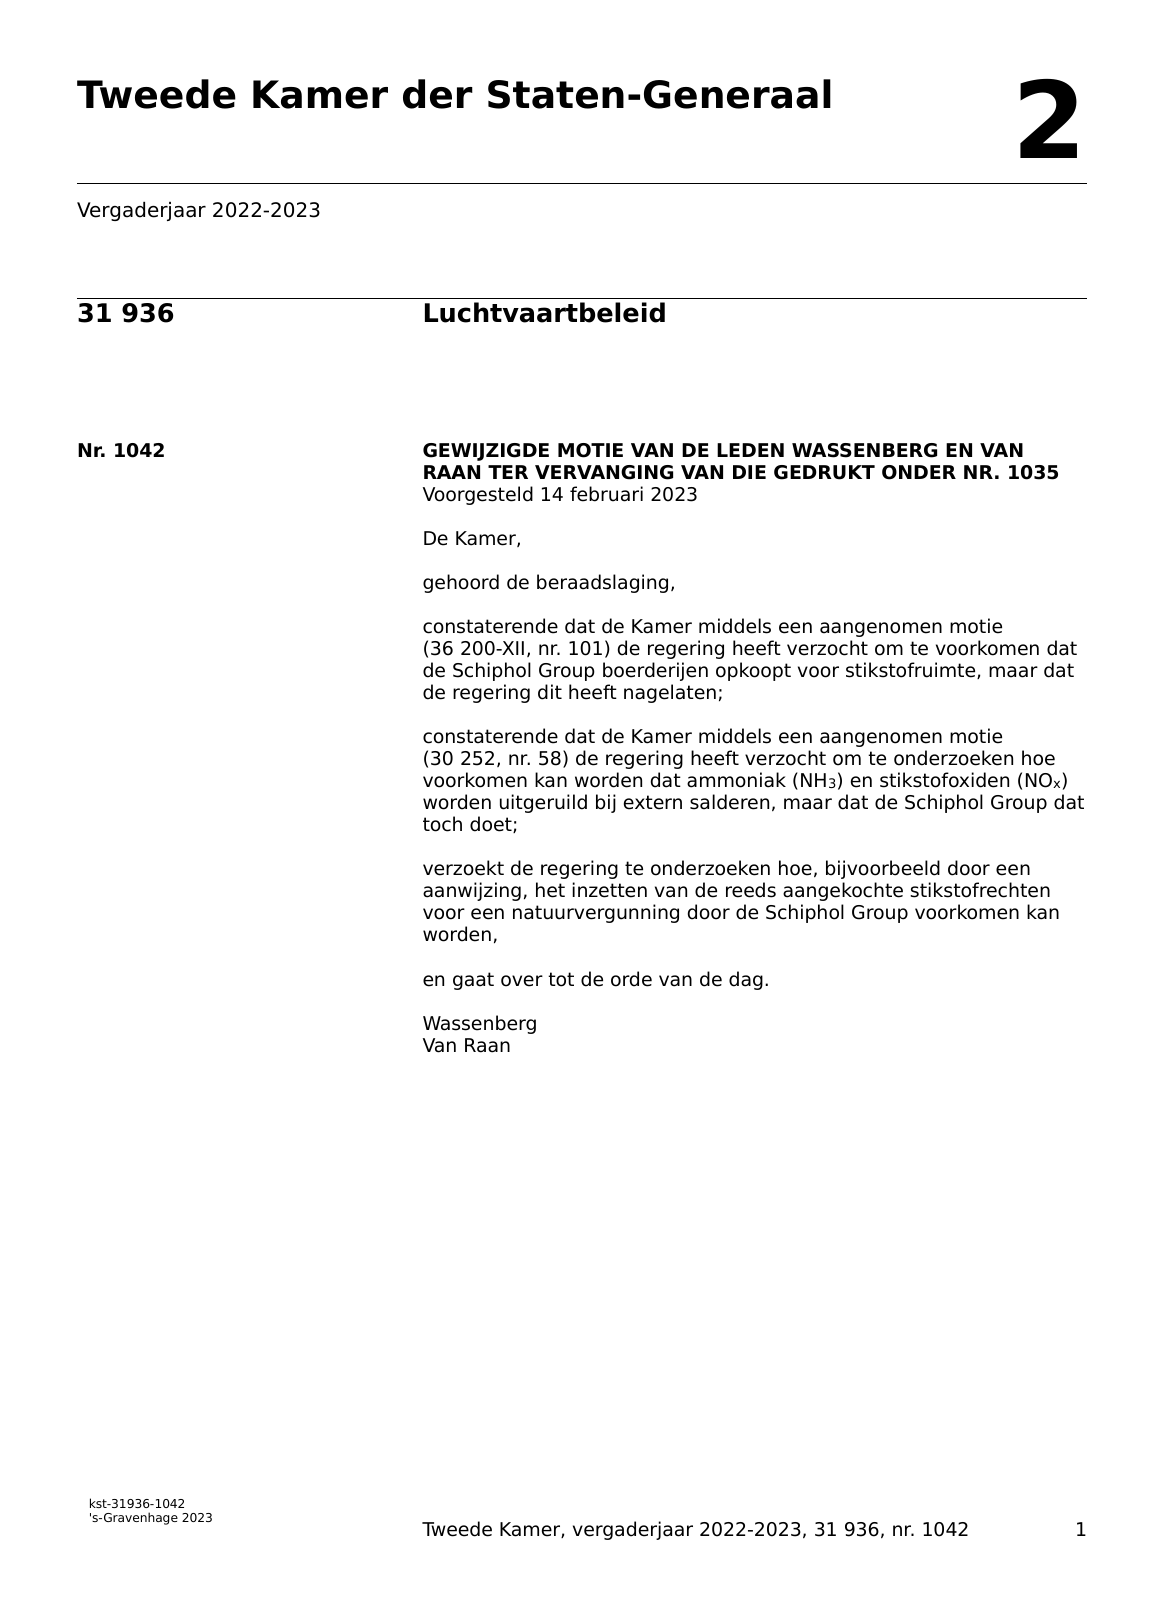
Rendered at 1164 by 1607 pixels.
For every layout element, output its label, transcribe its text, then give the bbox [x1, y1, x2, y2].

text Voorgesteld 14 februari 2023 [422, 484, 1087, 506]
text constaterende dat de Kamer middels een aangenomen motie (30 252, nr. 58) de regering heeft verzocht om te onderzoeken hoe voorkomen kan worden dat ammoniak (NH3) en stikstofoxiden (NOx) worden uitgeruild bij extern salderen, maar dat de Schiphol Group dat toch doet; [422, 726, 1087, 836]
text kst-31936-1042 [88, 1497, 323, 1511]
text Van Raan [422, 1034, 1087, 1057]
text De Kamer, [422, 528, 1087, 550]
table_header 2 [886, 59, 1087, 183]
text en gaat over tot de orde van de dag. [422, 968, 1087, 990]
text 's-Gravenhage 2023 [88, 1511, 323, 1525]
text Wassenberg [422, 1013, 1087, 1034]
subtitle 31 936 Luchtvaartbeleid [77, 299, 1087, 329]
table_header Tweede Kamer der Staten-Generaal [77, 59, 886, 183]
table_cell Vergaderjaar 2022-2023 [77, 184, 1087, 298]
subtitle Nr. 1042 GEWIJZIGDE MOTIE VAN DE LEDEN WASSENBERG EN VAN RAAN TER VERVANGING VAN DIE GEDRUKT ONDER NR. 1035 [77, 440, 1087, 484]
text verzoekt de regering te onderzoeken hoe, bijvoorbeeld door een aanwijzing, het inzetten van de reeds aangekochte stikstofrechten voor een natuurvergunning door de Schiphol Group voorkomen kan worden, [422, 858, 1087, 946]
text gehoord de beraadslaging, [422, 572, 1087, 594]
text constaterende dat de Kamer middels een aangenomen motie (36 200-XII, nr. 101) de regering heeft verzocht om te voorkomen dat de Schiphol Group boerderijen opkoopt voor stikstofruimte, maar dat de regering dit heeft nagelaten; [422, 616, 1087, 704]
